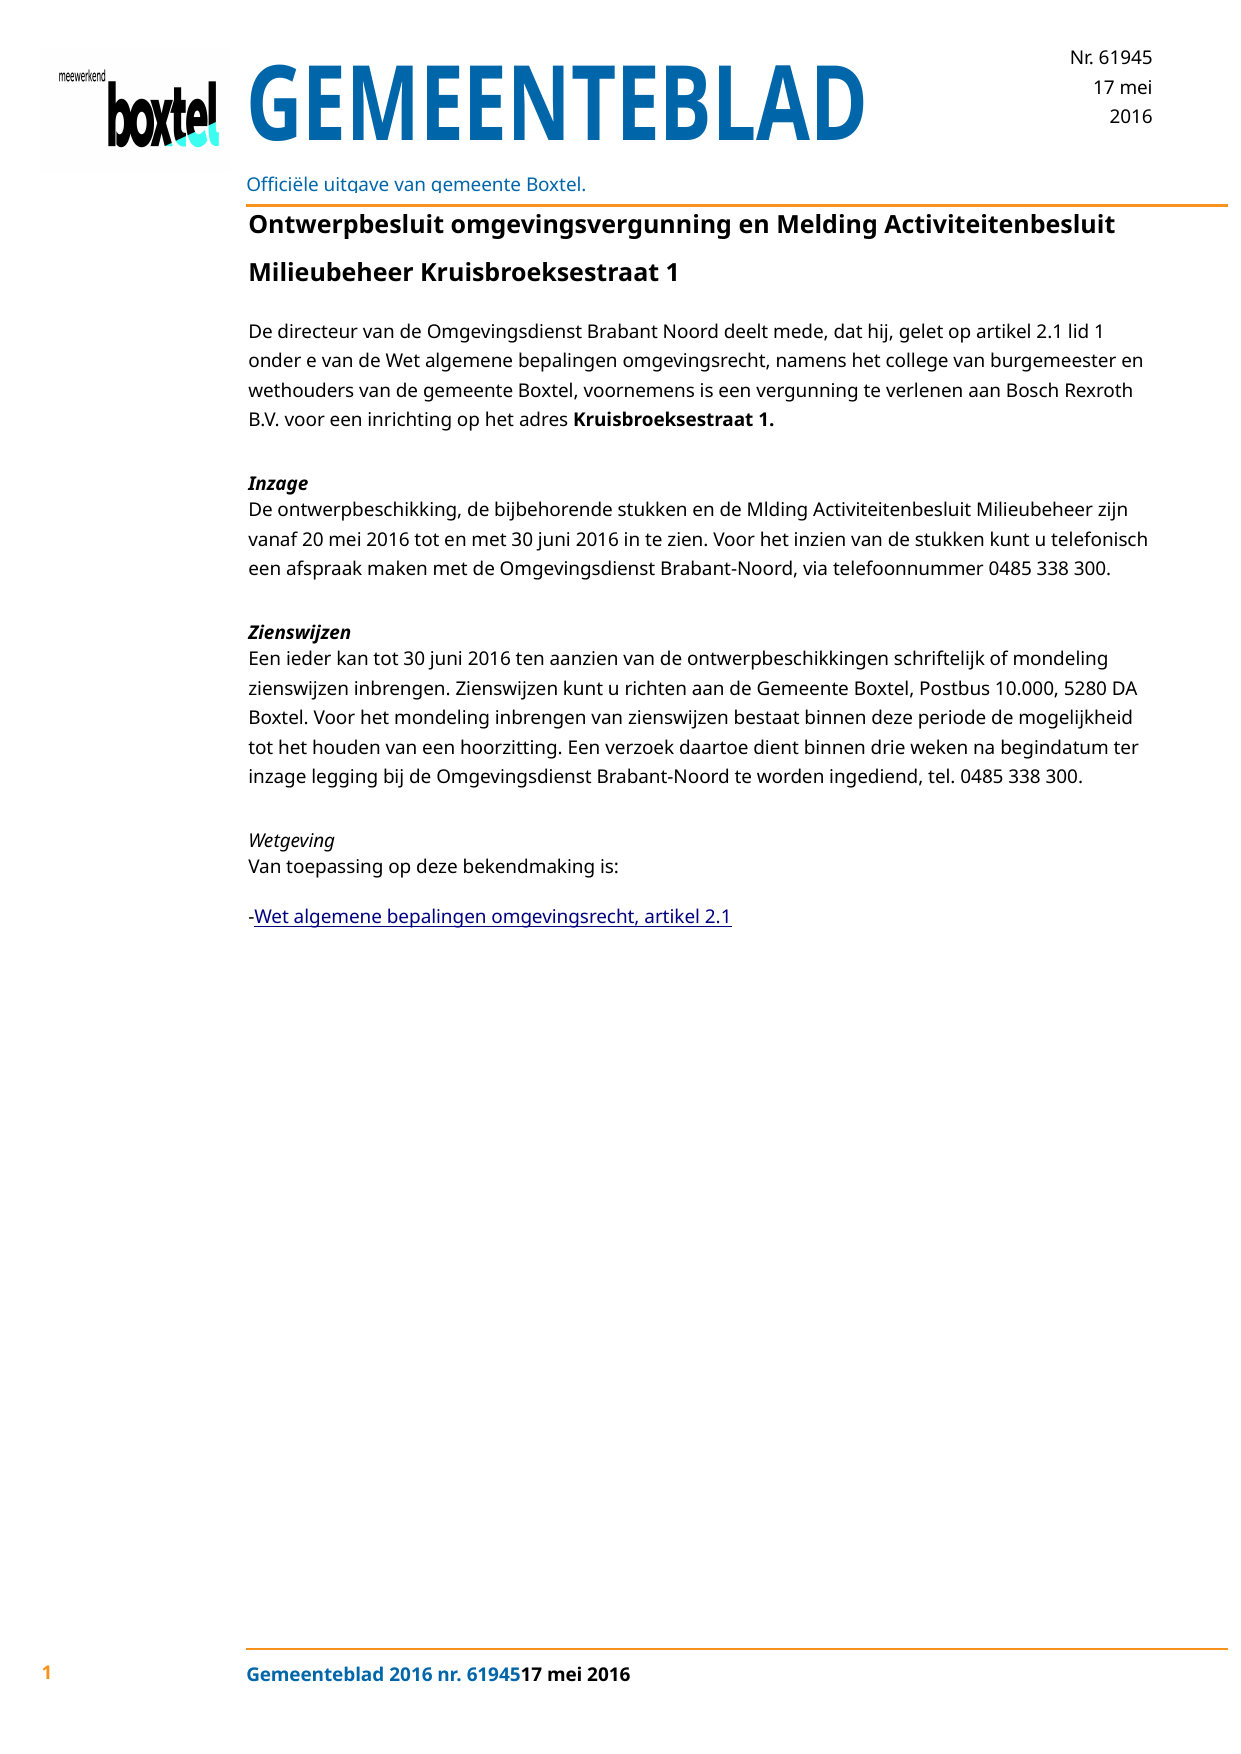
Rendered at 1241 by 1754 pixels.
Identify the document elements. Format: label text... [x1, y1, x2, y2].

text Van toepassing op deze bekendmaking is: [248, 853, 1152, 879]
text Een ieder kan tot 30 juni 2016 ten aanzien van de ontwerpbeschikkingen schriftelijk of mondeling zienswijzen inbrengen. Zienswijzen kunt u richten aan de Gemeente Boxtel, Postbus 10.000, 5280 DA Boxtel. Voor het mondeling inbrengen van zienswijzen bestaat binnen deze periode de mogelijkheid tot het houden van een hoorzitting. Een verzoek daartoe dient binnen drie weken na begindatum ter inzage legging bij de Omgevingsdienst Brabant-Noord te worden ingediend, tel. 0485 338 300. [248, 645, 1152, 789]
picture [41, 47, 231, 172]
text De directeur van de Omgevingsdienst Brabant Noord deelt mede, dat hij, gelet op artikel 2.1 lid 1 onder e van de Wet algemene bepalingen omgevingsrecht, namens het college van burgemeester en wethouders van de gemeente Boxtel, voornemens is een vergunning te verlenen aan Bosch Rexroth B.V. voor een inrichting op het adres Kruisbroeksestraat 1. [248, 318, 1152, 432]
text Inzage [248, 471, 1152, 496]
text Wetgeving [248, 827, 1152, 853]
text Ontwerpbesluit omgevingsvergunning en Melding Activiteitenbesluit Milieubeheer Kruisbroeksestraat 1 [248, 207, 1152, 288]
text -Wet algemene bepalingen omgevingsrecht, artikel 2.1 [248, 904, 1152, 929]
text Zienswijzen [248, 619, 1152, 645]
text De ontwerpbeschikking, de bijbehorende stukken en de Mlding Activiteitenbesluit Milieubeheer zijn vanaf 20 mei 2016 tot en met 30 juni 2016 in te zien. Voor het inzien van de stukken kunt u telefonisch een afspraak maken met de Omgevingsdienst Brabant-Noord, via telefoonnummer 0485 338 300. [248, 496, 1152, 581]
